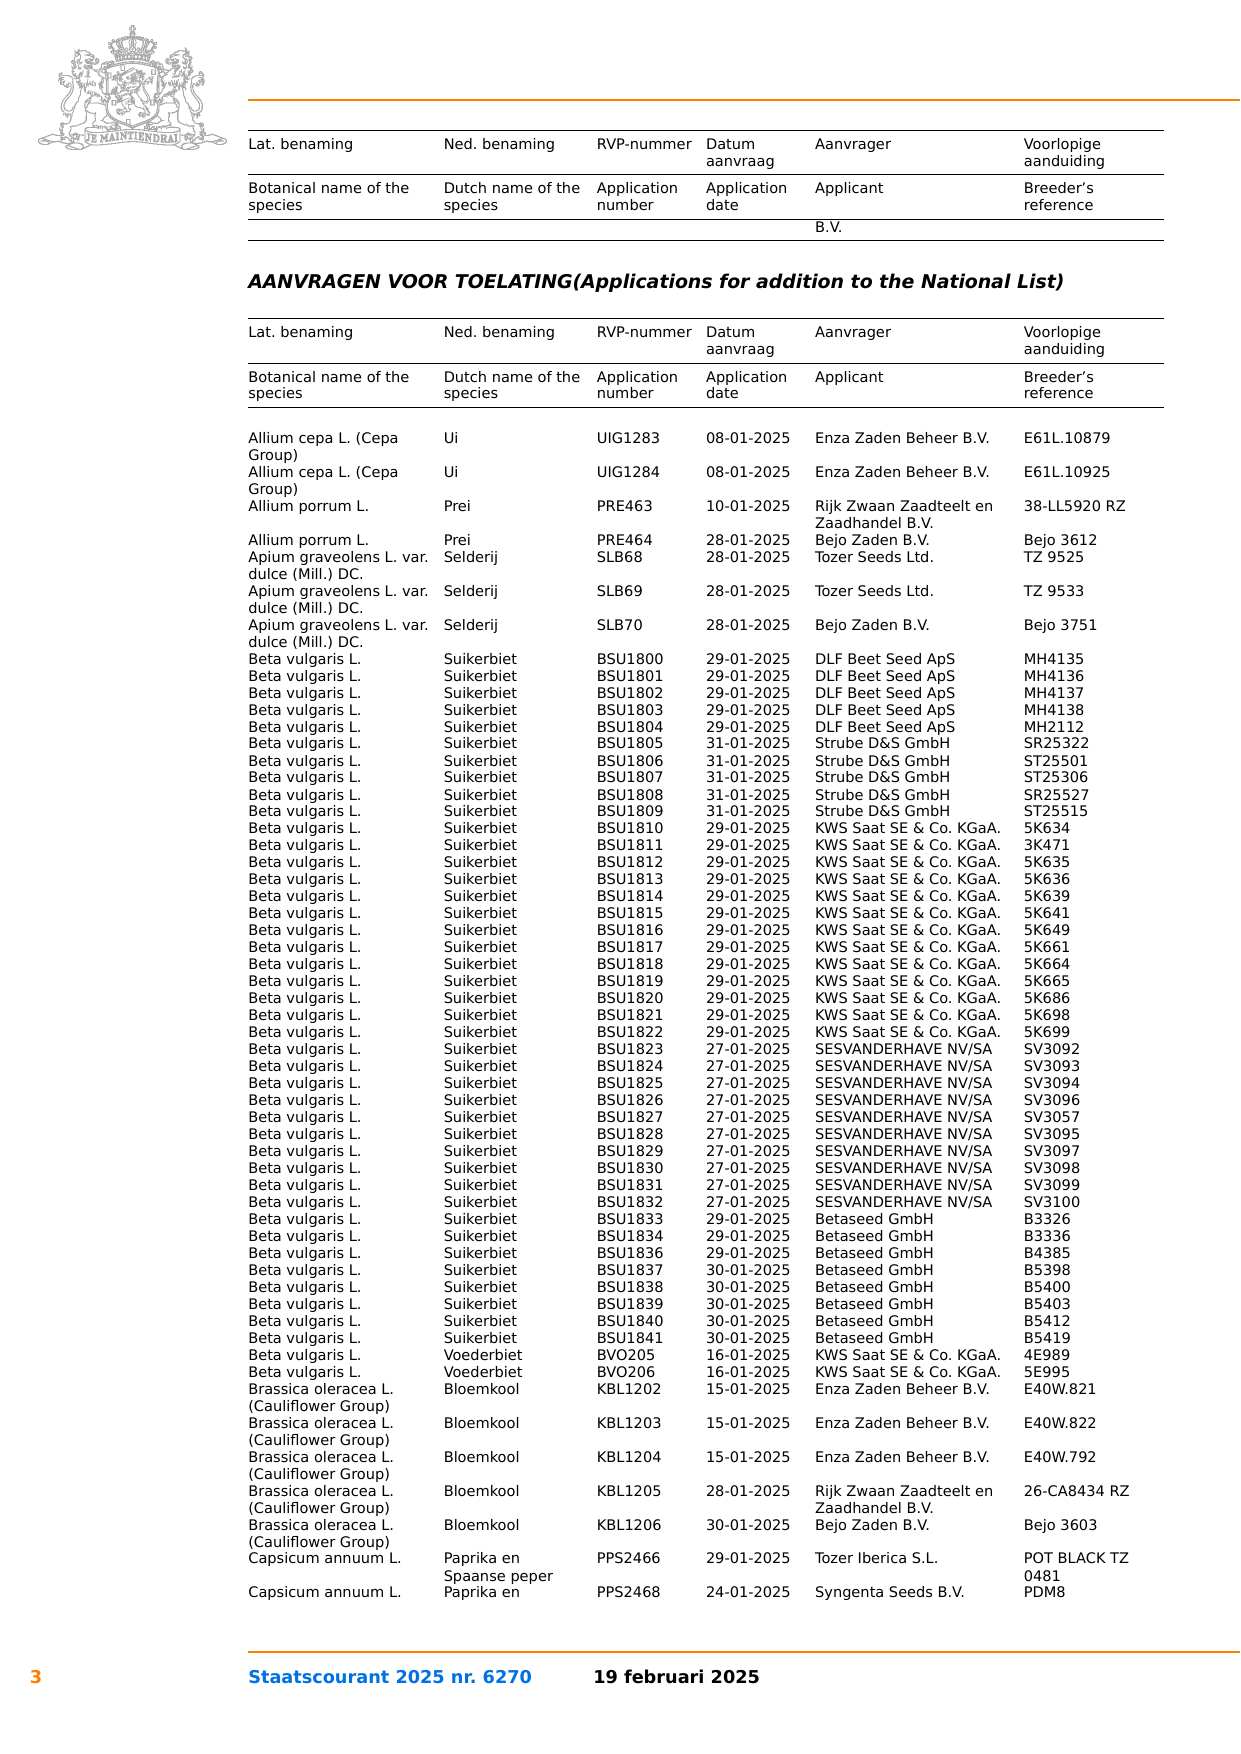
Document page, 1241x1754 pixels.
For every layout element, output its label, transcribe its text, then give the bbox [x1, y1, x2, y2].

table_cell Paprika en [438, 1584, 591, 1601]
table_cell Suikerbiet [438, 1228, 591, 1245]
table_cell E40W.822 [1018, 1415, 1163, 1448]
table_cell SV3094 [1018, 1075, 1163, 1092]
table_cell Beta vulgaris L. [248, 786, 438, 803]
table_cell B3326 [1018, 1211, 1163, 1228]
table_cell 5K686 [1018, 990, 1163, 1007]
table_cell Bejo Zaden B.V. [809, 617, 1018, 651]
table_cell Tozer Iberica S.L. [809, 1550, 1018, 1584]
table_cell Suikerbiet [438, 1262, 591, 1279]
table_cell MH2112 [1018, 719, 1163, 735]
table_cell Suikerbiet [438, 939, 591, 956]
table_cell 30-01-2025 [700, 1330, 809, 1347]
table_cell KWS Saat SE & Co. KGaA. [809, 820, 1018, 837]
table_header RVP-nummer [591, 131, 700, 174]
table_cell Botanical name of the species [248, 175, 438, 219]
table_cell Beta vulgaris L. [248, 1092, 438, 1109]
table_cell Suikerbiet [438, 1058, 591, 1075]
table_cell [591, 408, 700, 430]
table_cell B5419 [1018, 1330, 1163, 1347]
table_cell Voederbiet [438, 1364, 591, 1381]
table_cell Suikerbiet [438, 888, 591, 905]
table_cell Betaseed GmbH [809, 1211, 1018, 1228]
table_cell Suikerbiet [438, 786, 591, 803]
table_cell E61L.10879 [1018, 430, 1163, 464]
table_cell SLB69 [591, 583, 700, 617]
table_cell 29-01-2025 [700, 820, 809, 837]
table_cell Allium cepa L. (Cepa Group) [248, 430, 438, 464]
table_cell Suikerbiet [438, 854, 591, 871]
table_cell KWS Saat SE & Co. KGaA. [809, 888, 1018, 905]
table_header Ned. benaming [438, 131, 591, 174]
table_cell B5412 [1018, 1313, 1163, 1330]
table_cell Suikerbiet [438, 922, 591, 939]
table_cell Suikerbiet [438, 1245, 591, 1262]
table_cell Beta vulgaris L. [248, 1194, 438, 1211]
table_cell Suikerbiet [438, 1279, 591, 1296]
table_cell Suikerbiet [438, 1126, 591, 1143]
table_cell Brassica oleracea L. (Cauliflower Group) [248, 1516, 438, 1550]
table_cell Suikerbiet [438, 735, 591, 752]
table_cell DLF Beet Seed ApS [809, 701, 1018, 718]
table_cell 29-01-2025 [700, 871, 809, 888]
table_cell Betaseed GmbH [809, 1330, 1018, 1347]
table_cell Suikerbiet [438, 905, 591, 922]
table_cell Betaseed GmbH [809, 1313, 1018, 1330]
table_cell [248, 220, 438, 240]
table_cell SESVANDERHAVE NV/SA [809, 1075, 1018, 1092]
table_cell Capsicum annuum L. [248, 1550, 438, 1584]
table_cell Beta vulgaris L. [248, 1313, 438, 1330]
table_cell [700, 220, 809, 240]
table_cell Suikerbiet [438, 1313, 591, 1330]
table_cell Beta vulgaris L. [248, 701, 438, 718]
table_cell Apium graveolens L. var. dulce (Mill.) DC. [248, 583, 438, 617]
table_cell Suikerbiet [438, 1024, 591, 1041]
table_cell 27-01-2025 [700, 1092, 809, 1109]
table_cell [700, 408, 809, 430]
table_cell KWS Saat SE & Co. KGaA. [809, 1024, 1018, 1041]
table_cell Betaseed GmbH [809, 1279, 1018, 1296]
table_cell E40W.792 [1018, 1449, 1163, 1482]
table_cell KWS Saat SE & Co. KGaA. [809, 1007, 1018, 1024]
table_cell Beta vulgaris L. [248, 1245, 438, 1262]
table_cell Beta vulgaris L. [248, 651, 438, 667]
table_cell MH4136 [1018, 668, 1163, 684]
table_cell Breeder’s reference [1018, 364, 1163, 407]
table_cell 10-01-2025 [700, 498, 809, 532]
table_cell Capsicum annuum L. [248, 1584, 438, 1601]
table_cell Bloemkool [438, 1381, 591, 1414]
table_cell Beta vulgaris L. [248, 973, 438, 990]
table_cell 29-01-2025 [700, 668, 809, 684]
table_cell SESVANDERHAVE NV/SA [809, 1092, 1018, 1109]
table_cell 29-01-2025 [700, 1024, 809, 1041]
table_cell Beta vulgaris L. [248, 1279, 438, 1296]
table_cell Beta vulgaris L. [248, 1347, 438, 1364]
table_cell Bejo Zaden B.V. [809, 532, 1018, 549]
table_cell SLB70 [591, 617, 700, 651]
table_cell Suikerbiet [438, 1296, 591, 1313]
table_cell SV3099 [1018, 1177, 1163, 1194]
table_cell MH4135 [1018, 651, 1163, 667]
table_cell PPS2468 [591, 1584, 700, 1601]
table_cell Bloemkool [438, 1483, 591, 1516]
table_cell Suikerbiet [438, 701, 591, 718]
table_cell Ui [438, 430, 591, 464]
table_cell Dutch name of the species [438, 364, 591, 407]
table_cell Beta vulgaris L. [248, 837, 438, 854]
table_cell 30-01-2025 [700, 1279, 809, 1296]
table_cell BSU1801 [591, 668, 700, 684]
table_cell 27-01-2025 [700, 1194, 809, 1211]
table_cell Beta vulgaris L. [248, 1211, 438, 1228]
table_cell PDM8 [1018, 1584, 1163, 1601]
table_cell Brassica oleracea L. (Cauliflower Group) [248, 1415, 438, 1448]
table_cell DLF Beet Seed ApS [809, 668, 1018, 684]
table_cell Beta vulgaris L. [248, 1177, 438, 1194]
table_cell BSU1805 [591, 735, 700, 752]
table_cell SR25322 [1018, 735, 1163, 752]
table_cell SV3095 [1018, 1126, 1163, 1143]
table_header RVP-nummer [591, 319, 700, 363]
table_header Ned. benaming [438, 319, 591, 363]
table_cell SV3096 [1018, 1092, 1163, 1109]
table_cell SESVANDERHAVE NV/SA [809, 1109, 1018, 1126]
table_cell B3336 [1018, 1228, 1163, 1245]
table_cell B.V. [809, 220, 1018, 240]
table_cell Allium porrum L. [248, 532, 438, 549]
table_cell Suikerbiet [438, 837, 591, 854]
table_cell 29-01-2025 [700, 922, 809, 939]
table_cell 08-01-2025 [700, 464, 809, 498]
table_cell BSU1816 [591, 922, 700, 939]
table_cell 24-01-2025 [700, 1584, 809, 1601]
table_cell 27-01-2025 [700, 1109, 809, 1126]
table_cell Beta vulgaris L. [248, 1007, 438, 1024]
table_cell [809, 408, 1018, 430]
table_cell Strube D&S GmbH [809, 769, 1018, 786]
table_cell 26-CA8434 RZ [1018, 1483, 1163, 1516]
table_cell 31-01-2025 [700, 769, 809, 786]
table_cell Strube D&S GmbH [809, 786, 1018, 803]
table_cell BSU1830 [591, 1160, 700, 1177]
table_cell 15-01-2025 [700, 1415, 809, 1448]
table_cell BSU1822 [591, 1024, 700, 1041]
table_cell Suikerbiet [438, 990, 591, 1007]
table_cell 29-01-2025 [700, 956, 809, 973]
table_cell KWS Saat SE & Co. KGaA. [809, 990, 1018, 1007]
table_cell Beta vulgaris L. [248, 735, 438, 752]
table_cell 27-01-2025 [700, 1075, 809, 1092]
table_cell [248, 408, 438, 430]
table_cell Applicant [809, 175, 1018, 219]
table_cell Beta vulgaris L. [248, 1075, 438, 1092]
table_cell Beta vulgaris L. [248, 1228, 438, 1245]
subtitle AANVRAGEN VOOR TOELATING(Applications for addition to the National List) [248, 271, 1163, 293]
table_cell E61L.10925 [1018, 464, 1163, 498]
table_cell B4385 [1018, 1245, 1163, 1262]
table_cell Suikerbiet [438, 668, 591, 684]
table_cell KBL1204 [591, 1449, 700, 1482]
table_cell Application number [591, 364, 700, 407]
table_cell BSU1825 [591, 1075, 700, 1092]
table_cell SESVANDERHAVE NV/SA [809, 1143, 1018, 1160]
table_cell Beta vulgaris L. [248, 1058, 438, 1075]
table_cell 30-01-2025 [700, 1296, 809, 1313]
table_cell KWS Saat SE & Co. KGaA. [809, 837, 1018, 854]
table_cell BSU1800 [591, 651, 700, 667]
table_cell BSU1832 [591, 1194, 700, 1211]
table_cell Suikerbiet [438, 803, 591, 820]
table_cell KWS Saat SE & Co. KGaA. [809, 854, 1018, 871]
table_cell BSU1823 [591, 1041, 700, 1058]
table_cell Beta vulgaris L. [248, 956, 438, 973]
table_cell Suikerbiet [438, 871, 591, 888]
table_cell [1018, 220, 1163, 240]
table_cell 29-01-2025 [700, 990, 809, 1007]
table_cell UIG1283 [591, 430, 700, 464]
table_cell 28-01-2025 [700, 617, 809, 651]
table_cell KWS Saat SE & Co. KGaA. [809, 1364, 1018, 1381]
table_cell Bloemkool [438, 1516, 591, 1550]
table_cell 3K471 [1018, 837, 1163, 854]
table_header Aanvrager [809, 131, 1018, 174]
table_cell Brassica oleracea L. (Cauliflower Group) [248, 1449, 438, 1482]
table_cell Bejo 3603 [1018, 1516, 1163, 1550]
table_cell Beta vulgaris L. [248, 769, 438, 786]
table_cell Beta vulgaris L. [248, 1262, 438, 1279]
table_cell B5398 [1018, 1262, 1163, 1279]
table_cell BSU1803 [591, 701, 700, 718]
table_cell Beta vulgaris L. [248, 905, 438, 922]
table_cell SLB68 [591, 549, 700, 583]
table_cell BSU1807 [591, 769, 700, 786]
table_cell Ui [438, 464, 591, 498]
table_cell Apium graveolens L. var. dulce (Mill.) DC. [248, 549, 438, 583]
table_cell KWS Saat SE & Co. KGaA. [809, 1347, 1018, 1364]
table_cell Betaseed GmbH [809, 1228, 1018, 1245]
table_cell Strube D&S GmbH [809, 735, 1018, 752]
table_cell 5K635 [1018, 854, 1163, 871]
table_cell 15-01-2025 [700, 1381, 809, 1414]
table_cell 16-01-2025 [700, 1364, 809, 1381]
table_cell BSU1828 [591, 1126, 700, 1143]
table_cell 31-01-2025 [700, 753, 809, 769]
table_cell Suikerbiet [438, 973, 591, 990]
table_cell BSU1839 [591, 1296, 700, 1313]
table_cell Enza Zaden Beheer B.V. [809, 1449, 1018, 1482]
table_cell PPS2466 [591, 1550, 700, 1584]
table_cell KBL1203 [591, 1415, 700, 1448]
table_header Voorlopige aanduiding [1018, 319, 1163, 363]
picture [38, 25, 227, 150]
table_cell 5K649 [1018, 922, 1163, 939]
table_cell Syngenta Seeds B.V. [809, 1584, 1018, 1601]
table_cell 29-01-2025 [700, 1245, 809, 1262]
table_cell Enza Zaden Beheer B.V. [809, 430, 1018, 464]
table_cell Allium cepa L. (Cepa Group) [248, 464, 438, 498]
table_cell PRE463 [591, 498, 700, 532]
table_cell Suikerbiet [438, 1177, 591, 1194]
table_cell Rijk Zwaan Zaadteelt en Zaadhandel B.V. [809, 498, 1018, 532]
table_cell Beta vulgaris L. [248, 685, 438, 701]
table_cell ST25306 [1018, 769, 1163, 786]
table_cell B5403 [1018, 1296, 1163, 1313]
table_cell BSU1802 [591, 685, 700, 701]
table_cell MH4137 [1018, 685, 1163, 701]
table_cell ST25515 [1018, 803, 1163, 820]
table_cell POT BLACK TZ 0481 [1018, 1550, 1163, 1584]
table_cell Beta vulgaris L. [248, 803, 438, 820]
table_cell BSU1834 [591, 1228, 700, 1245]
table_cell Suikerbiet [438, 719, 591, 735]
table_cell Beta vulgaris L. [248, 1364, 438, 1381]
table_cell 28-01-2025 [700, 583, 809, 617]
table_cell BSU1820 [591, 990, 700, 1007]
table_cell BSU1813 [591, 871, 700, 888]
table_cell SV3100 [1018, 1194, 1163, 1211]
table_cell 27-01-2025 [700, 1058, 809, 1075]
table_cell SESVANDERHAVE NV/SA [809, 1126, 1018, 1143]
table_cell KWS Saat SE & Co. KGaA. [809, 905, 1018, 922]
table_cell Suikerbiet [438, 1041, 591, 1058]
table_cell 5K698 [1018, 1007, 1163, 1024]
table_cell 29-01-2025 [700, 1007, 809, 1024]
table_cell 28-01-2025 [700, 549, 809, 583]
table_cell BSU1831 [591, 1177, 700, 1194]
table_cell 31-01-2025 [700, 803, 809, 820]
table_header Datum aanvraag [700, 319, 809, 363]
table_cell Suikerbiet [438, 1143, 591, 1160]
table_cell DLF Beet Seed ApS [809, 719, 1018, 735]
table_cell [1018, 408, 1163, 430]
table_cell Beta vulgaris L. [248, 990, 438, 1007]
table_cell DLF Beet Seed ApS [809, 685, 1018, 701]
table_cell Beta vulgaris L. [248, 1296, 438, 1313]
table_cell Selderij [438, 549, 591, 583]
table_cell 27-01-2025 [700, 1126, 809, 1143]
table_cell Suikerbiet [438, 1007, 591, 1024]
table_cell Bloemkool [438, 1449, 591, 1482]
table_cell Tozer Seeds Ltd. [809, 583, 1018, 617]
table_header Datum aanvraag [700, 131, 809, 174]
table_cell BSU1824 [591, 1058, 700, 1075]
table_cell KWS Saat SE & Co. KGaA. [809, 956, 1018, 973]
table_cell Suikerbiet [438, 1194, 591, 1211]
table_cell Apium graveolens L. var. dulce (Mill.) DC. [248, 617, 438, 651]
table_cell Beta vulgaris L. [248, 719, 438, 735]
table_cell BSU1808 [591, 786, 700, 803]
table_cell 30-01-2025 [700, 1313, 809, 1330]
table_cell Betaseed GmbH [809, 1296, 1018, 1313]
table_cell Brassica oleracea L. (Cauliflower Group) [248, 1483, 438, 1516]
table_cell BSU1815 [591, 905, 700, 922]
table_cell ST25501 [1018, 753, 1163, 769]
table_cell Beta vulgaris L. [248, 939, 438, 956]
table_cell 29-01-2025 [700, 1228, 809, 1245]
table_cell BSU1841 [591, 1330, 700, 1347]
table_cell Strube D&S GmbH [809, 753, 1018, 769]
table_cell 27-01-2025 [700, 1160, 809, 1177]
table_cell 29-01-2025 [700, 1211, 809, 1228]
table_cell BSU1810 [591, 820, 700, 837]
table_cell KBL1202 [591, 1381, 700, 1414]
table_cell BSU1826 [591, 1092, 700, 1109]
table_cell KWS Saat SE & Co. KGaA. [809, 871, 1018, 888]
table_cell SV3057 [1018, 1109, 1163, 1126]
table_cell Applicant [809, 364, 1018, 407]
table_cell Beta vulgaris L. [248, 888, 438, 905]
table_cell 5K636 [1018, 871, 1163, 888]
table_cell KWS Saat SE & Co. KGaA. [809, 922, 1018, 939]
table_cell Beta vulgaris L. [248, 1024, 438, 1041]
table_cell Betaseed GmbH [809, 1262, 1018, 1279]
table_cell 27-01-2025 [700, 1177, 809, 1194]
table_cell TZ 9525 [1018, 549, 1163, 583]
table_cell 31-01-2025 [700, 735, 809, 752]
table_cell KBL1206 [591, 1516, 700, 1550]
table_cell E40W.821 [1018, 1381, 1163, 1414]
table_cell BSU1804 [591, 719, 700, 735]
table_cell Enza Zaden Beheer B.V. [809, 464, 1018, 498]
table_cell MH4138 [1018, 701, 1163, 718]
table_cell Beta vulgaris L. [248, 1160, 438, 1177]
table_cell Suikerbiet [438, 1160, 591, 1177]
table_cell Beta vulgaris L. [248, 922, 438, 939]
table_cell Allium porrum L. [248, 498, 438, 532]
table_cell Beta vulgaris L. [248, 1109, 438, 1126]
table_cell Breeder’s reference [1018, 175, 1163, 219]
table_cell KWS Saat SE & Co. KGaA. [809, 973, 1018, 990]
table_cell Strube D&S GmbH [809, 803, 1018, 820]
table_cell B5400 [1018, 1279, 1163, 1296]
table_cell 5K699 [1018, 1024, 1163, 1041]
table_cell 29-01-2025 [700, 837, 809, 854]
table_cell KBL1205 [591, 1483, 700, 1516]
table_cell Suikerbiet [438, 820, 591, 837]
table_cell SV3097 [1018, 1143, 1163, 1160]
table_cell KWS Saat SE & Co. KGaA. [809, 939, 1018, 956]
table_cell Suikerbiet [438, 1211, 591, 1228]
table_cell [591, 220, 700, 240]
table_cell 28-01-2025 [700, 1483, 809, 1516]
table_cell 29-01-2025 [700, 1550, 809, 1584]
table_cell 30-01-2025 [700, 1262, 809, 1279]
table_cell SESVANDERHAVE NV/SA [809, 1041, 1018, 1058]
table_cell SESVANDERHAVE NV/SA [809, 1194, 1018, 1211]
table_cell Brassica oleracea L. (Cauliflower Group) [248, 1381, 438, 1414]
table_cell 16-01-2025 [700, 1347, 809, 1364]
table_cell BSU1809 [591, 803, 700, 820]
table_cell 31-01-2025 [700, 786, 809, 803]
table_cell Botanical name of the species [248, 364, 438, 407]
table_cell 29-01-2025 [700, 719, 809, 735]
table_cell Enza Zaden Beheer B.V. [809, 1381, 1018, 1414]
table_cell 29-01-2025 [700, 939, 809, 956]
table_cell Paprika en Spaanse peper [438, 1550, 591, 1584]
table_cell BVO205 [591, 1347, 700, 1364]
table_cell Beta vulgaris L. [248, 1143, 438, 1160]
table_cell 27-01-2025 [700, 1143, 809, 1160]
table_cell Prei [438, 498, 591, 532]
table_cell UIG1284 [591, 464, 700, 498]
table_cell Selderij [438, 583, 591, 617]
table_cell 29-01-2025 [700, 888, 809, 905]
table_cell SR25527 [1018, 786, 1163, 803]
table_cell Selderij [438, 617, 591, 651]
table_cell Voederbiet [438, 1347, 591, 1364]
table_cell 27-01-2025 [700, 1041, 809, 1058]
table_cell BSU1821 [591, 1007, 700, 1024]
table_cell Tozer Seeds Ltd. [809, 549, 1018, 583]
table_cell Bloemkool [438, 1415, 591, 1448]
table_cell 29-01-2025 [700, 905, 809, 922]
table_cell 28-01-2025 [700, 532, 809, 549]
table_cell Suikerbiet [438, 753, 591, 769]
table_cell Prei [438, 532, 591, 549]
table_cell 15-01-2025 [700, 1449, 809, 1482]
table_cell Suikerbiet [438, 769, 591, 786]
table_cell SV3093 [1018, 1058, 1163, 1075]
table_cell 29-01-2025 [700, 651, 809, 667]
table_cell 5K664 [1018, 956, 1163, 973]
table_cell Suikerbiet [438, 651, 591, 667]
table_cell BSU1812 [591, 854, 700, 871]
table_cell Suikerbiet [438, 956, 591, 973]
table_cell Enza Zaden Beheer B.V. [809, 1415, 1018, 1448]
table_cell Beta vulgaris L. [248, 820, 438, 837]
table_cell 5E995 [1018, 1364, 1163, 1381]
table_cell BVO206 [591, 1364, 700, 1381]
table_cell SESVANDERHAVE NV/SA [809, 1160, 1018, 1177]
table_cell Suikerbiet [438, 1075, 591, 1092]
table_cell Betaseed GmbH [809, 1245, 1018, 1262]
table_cell PRE464 [591, 532, 700, 549]
table_cell SESVANDERHAVE NV/SA [809, 1177, 1018, 1194]
table_cell BSU1806 [591, 753, 700, 769]
table_cell 5K639 [1018, 888, 1163, 905]
table_cell BSU1814 [591, 888, 700, 905]
table_cell 4E989 [1018, 1347, 1163, 1364]
table_cell Beta vulgaris L. [248, 871, 438, 888]
table_cell Beta vulgaris L. [248, 1041, 438, 1058]
table_cell [438, 408, 591, 430]
table_cell DLF Beet Seed ApS [809, 651, 1018, 667]
table_cell 30-01-2025 [700, 1516, 809, 1550]
table_cell 38-LL5920 RZ [1018, 498, 1163, 532]
table_cell Suikerbiet [438, 685, 591, 701]
table_header Lat. benaming [248, 319, 438, 363]
table_cell Suikerbiet [438, 1092, 591, 1109]
table_cell Bejo Zaden B.V. [809, 1516, 1018, 1550]
table_cell 29-01-2025 [700, 685, 809, 701]
table_cell BSU1833 [591, 1211, 700, 1228]
table_cell Application date [700, 175, 809, 219]
table_cell BSU1840 [591, 1313, 700, 1330]
table_cell Bejo 3751 [1018, 617, 1163, 651]
table_cell Rijk Zwaan Zaadteelt en Zaadhandel B.V. [809, 1483, 1018, 1516]
table_header Voorlopige aanduiding [1018, 131, 1163, 174]
table_cell 29-01-2025 [700, 854, 809, 871]
table_cell Application date [700, 364, 809, 407]
table_cell Suikerbiet [438, 1109, 591, 1126]
table_cell BSU1838 [591, 1279, 700, 1296]
table_cell TZ 9533 [1018, 583, 1163, 617]
table_cell BSU1829 [591, 1143, 700, 1160]
table_cell BSU1836 [591, 1245, 700, 1262]
table_cell 08-01-2025 [700, 430, 809, 464]
table_cell 29-01-2025 [700, 973, 809, 990]
table_cell Beta vulgaris L. [248, 854, 438, 871]
table_cell Bejo 3612 [1018, 532, 1163, 549]
table_cell SESVANDERHAVE NV/SA [809, 1058, 1018, 1075]
table_cell BSU1817 [591, 939, 700, 956]
table_cell Beta vulgaris L. [248, 668, 438, 684]
table_header Lat. benaming [248, 131, 438, 174]
table_cell 5K661 [1018, 939, 1163, 956]
table_cell Suikerbiet [438, 1330, 591, 1347]
table_cell BSU1818 [591, 956, 700, 973]
table_cell [438, 220, 591, 240]
table_cell Beta vulgaris L. [248, 1330, 438, 1347]
table_cell 5K634 [1018, 820, 1163, 837]
table_cell BSU1837 [591, 1262, 700, 1279]
table_cell BSU1819 [591, 973, 700, 990]
table_cell Beta vulgaris L. [248, 1126, 438, 1143]
table_cell 5K641 [1018, 905, 1163, 922]
table_cell 5K665 [1018, 973, 1163, 990]
table_cell Beta vulgaris L. [248, 753, 438, 769]
table_header Aanvrager [809, 319, 1018, 363]
table_cell Dutch name of the species [438, 175, 591, 219]
table_cell SV3092 [1018, 1041, 1163, 1058]
table_cell BSU1827 [591, 1109, 700, 1126]
table_cell BSU1811 [591, 837, 700, 854]
table_cell SV3098 [1018, 1160, 1163, 1177]
table_cell Application number [591, 175, 700, 219]
table_cell 29-01-2025 [700, 701, 809, 718]
